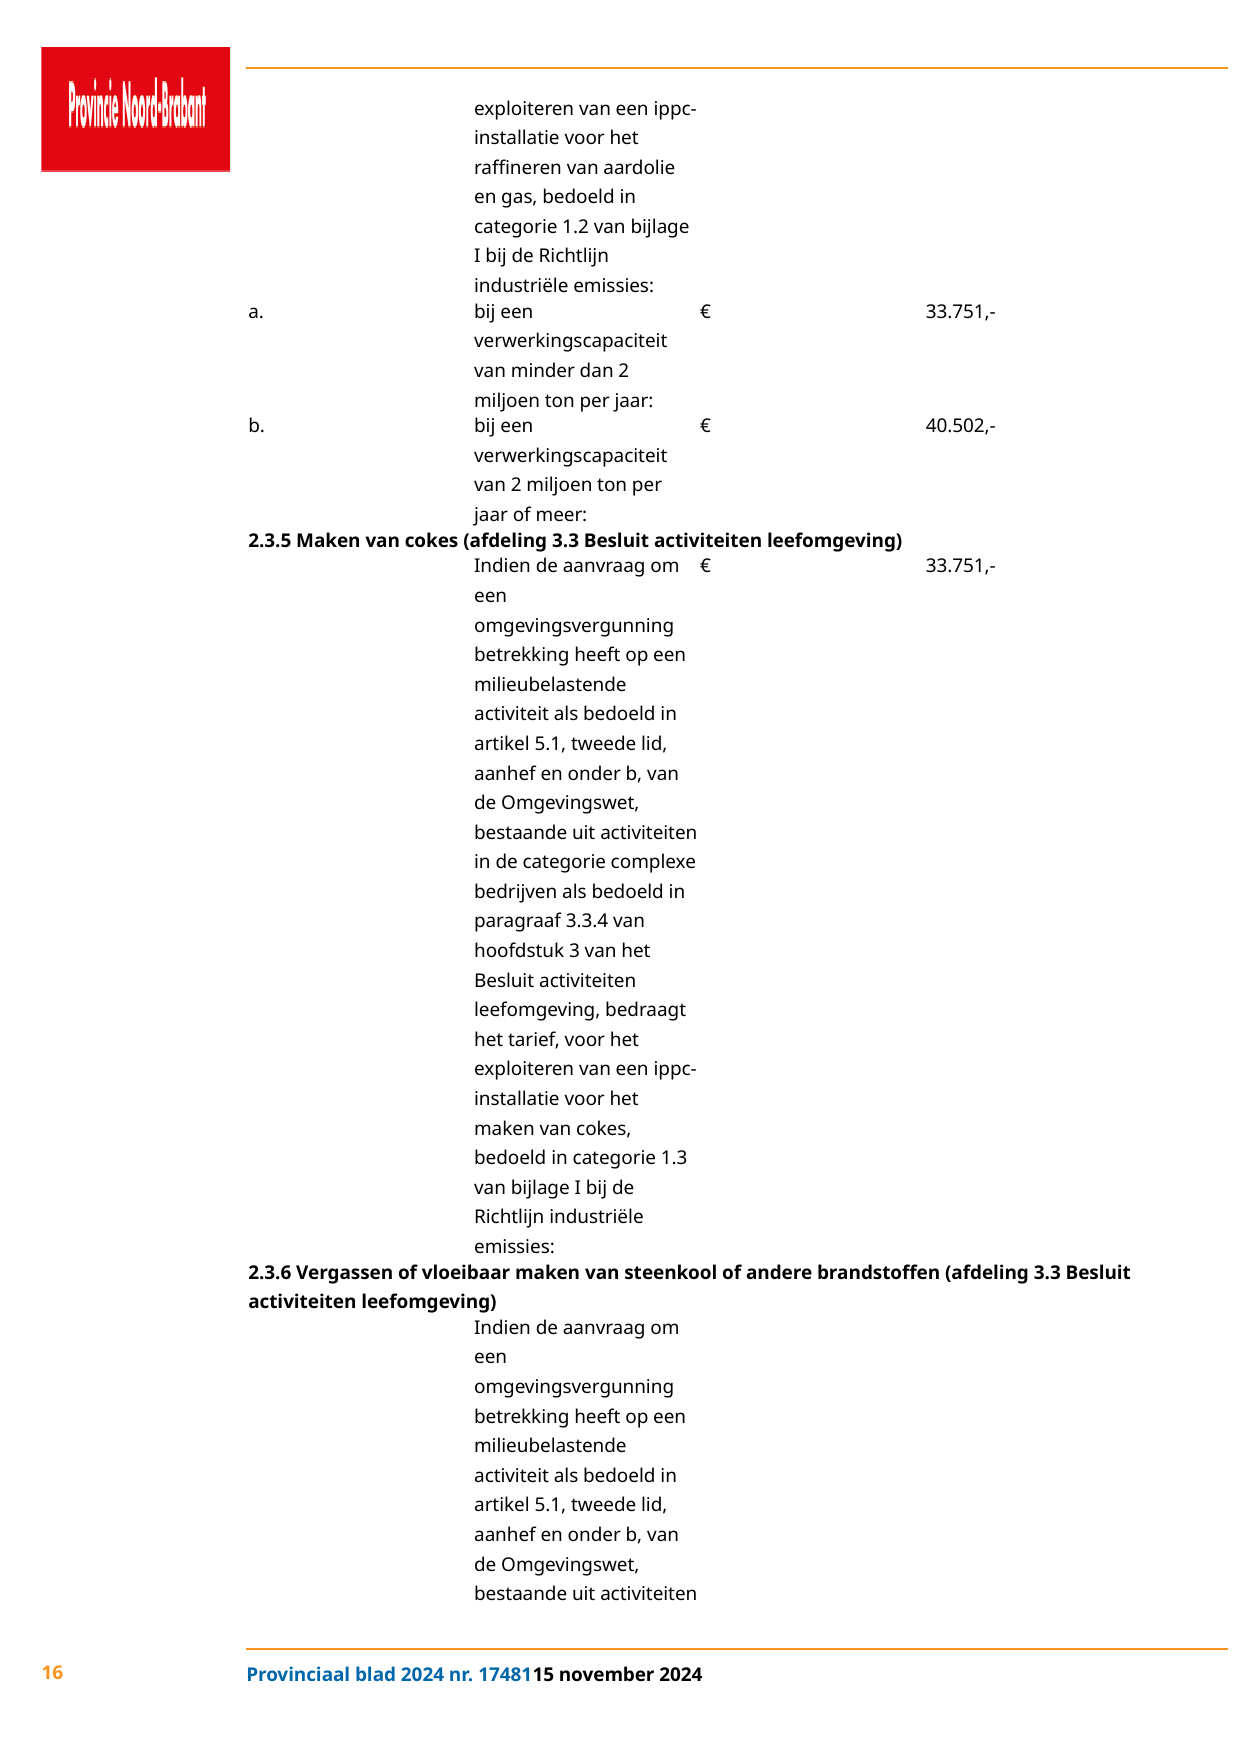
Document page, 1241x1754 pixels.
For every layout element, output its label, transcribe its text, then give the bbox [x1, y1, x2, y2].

table_cell b. [248, 413, 474, 527]
table_cell 33.751,- [926, 298, 1152, 412]
table_cell [248, 1314, 474, 1606]
table_cell € [700, 413, 926, 527]
picture [41, 47, 231, 172]
table_cell bij een verwerkingscapaciteit van 2 miljoen ton per jaar of meer: [474, 413, 700, 527]
table_cell Indien de aanvraag om een omgevingsvergunning betrekking heeft op een milieubelastende activiteit als bedoeld in artikel 5.1, tweede lid, aanhef en onder b, van de Omgevingswet, bestaande uit activiteiten [474, 1314, 700, 1606]
table_cell 33.751,- [926, 553, 1152, 1259]
table_cell [248, 553, 474, 1259]
table_cell exploiteren van een ippc-installatie voor het raffineren van aardolie en gas, bedoeld in categorie 1.2 van bijlage I bij de Richtlijn industriële emissies: [474, 95, 700, 298]
table_cell € [700, 553, 926, 1259]
table_cell [700, 95, 926, 298]
table_cell a. [248, 298, 474, 412]
table_cell [700, 1314, 926, 1606]
table_cell Indien de aanvraag om een omgevingsvergunning betrekking heeft op een milieubelastende activiteit als bedoeld in artikel 5.1, tweede lid, aanhef en onder b, van de Omgevingswet, bestaande uit activiteiten in de categorie complexe bedrijven als bedoeld in paragraaf 3.3.4 van hoofdstuk 3 van het Besluit activiteiten leefomgeving, bedraagt het tarief, voor het exploiteren van een ippc-installatie voor het maken van cokes, bedoeld in categorie 1.3 van bijlage I bij de Richtlijn industriële emissies: [474, 553, 700, 1259]
table_cell [248, 95, 474, 298]
table_cell [926, 1314, 1152, 1606]
table_cell 2.3.6 Vergassen of vloeibaar maken van steenkool of andere brandstoffen (afdeling 3.3 Besluit activiteiten leefomgeving) [248, 1259, 1152, 1314]
table_cell 40.502,- [926, 413, 1152, 527]
table_cell [926, 95, 1152, 298]
table_cell bij een verwerkingscapaciteit van minder dan 2 miljoen ton per jaar: [474, 298, 700, 412]
table_cell € [700, 298, 926, 412]
table_cell 2.3.5 Maken van cokes (afdeling 3.3 Besluit activiteiten leefomgeving) [248, 527, 1152, 553]
